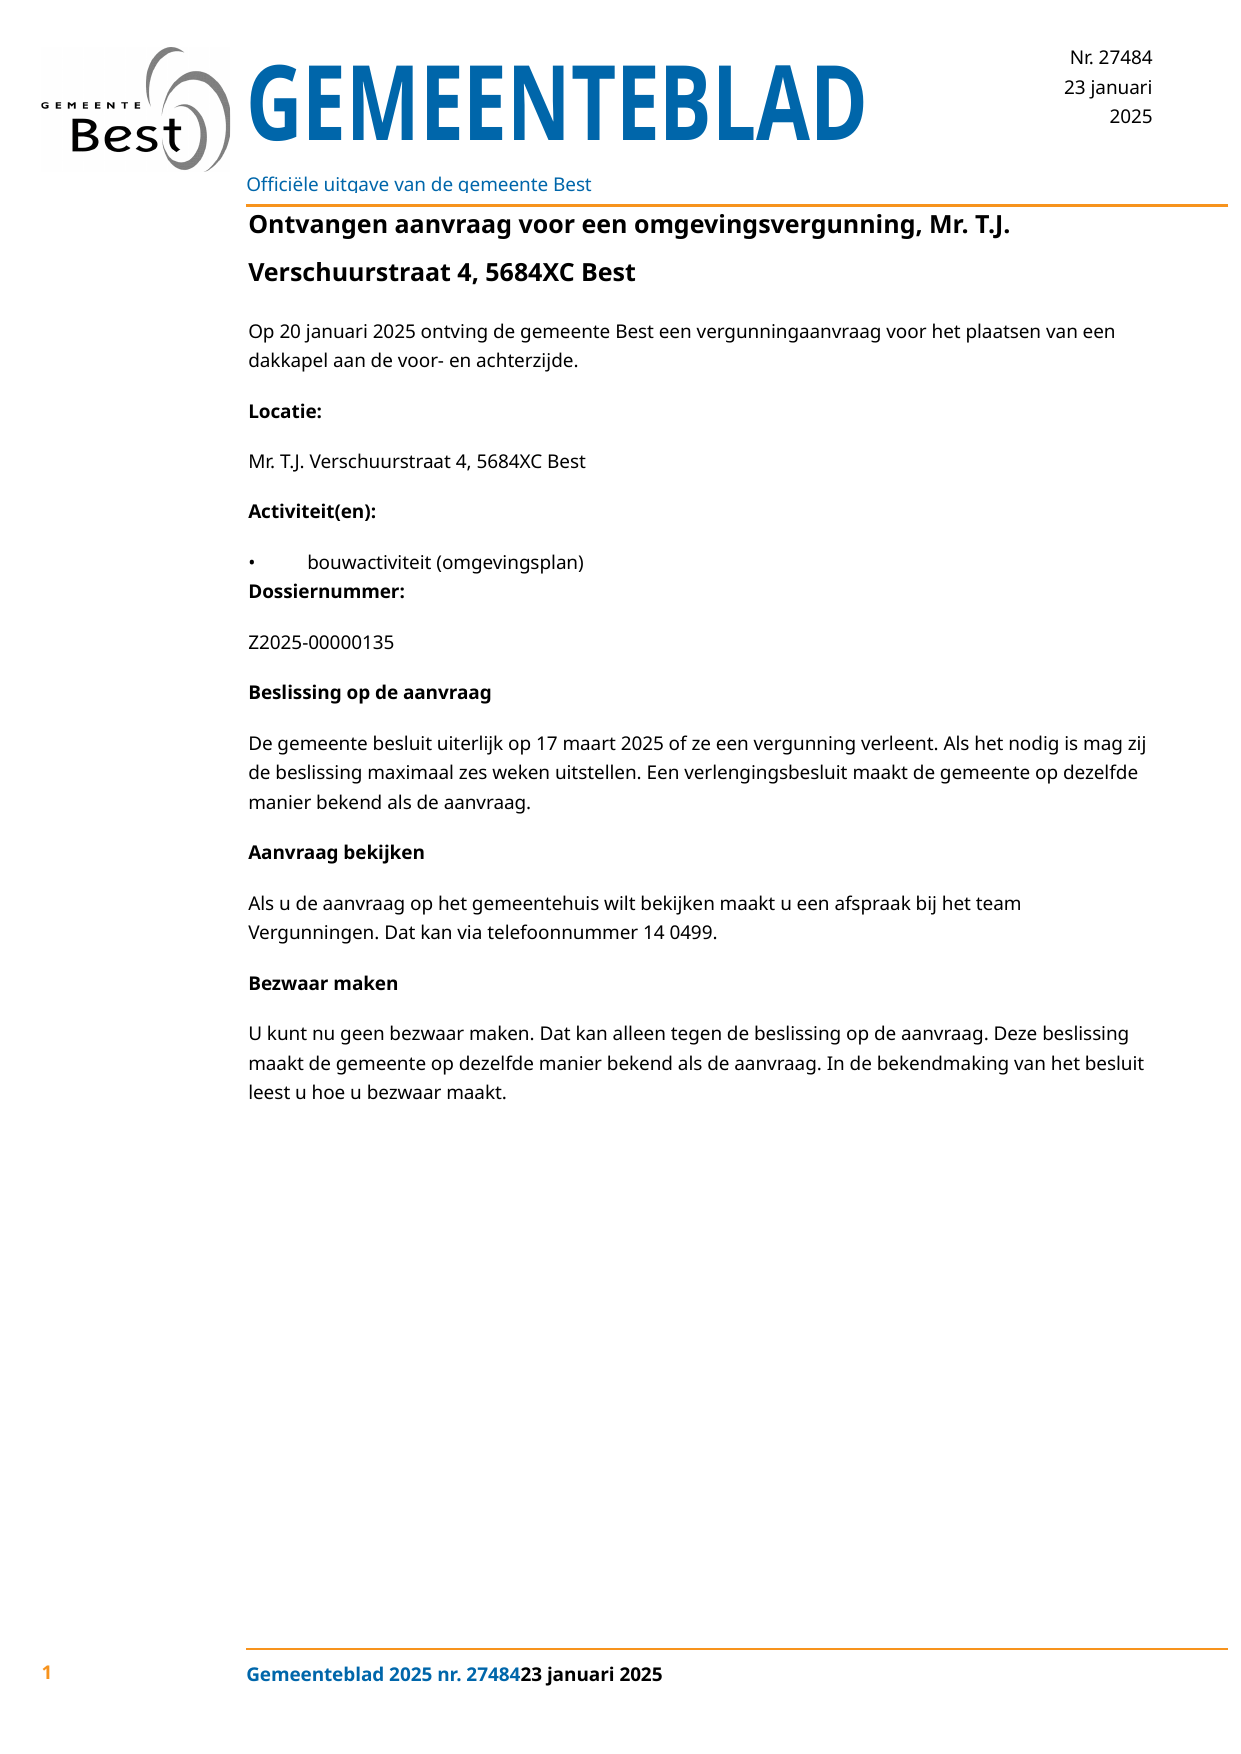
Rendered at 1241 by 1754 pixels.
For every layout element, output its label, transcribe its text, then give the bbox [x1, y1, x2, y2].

text De gemeente besluit uiterlijk op 17 maart 2025 of ze een vergunning verleent. Als het nodig is mag zij de beslissing maximaal zes weken uitstellen. Een verlengingsbesluit maakt de gemeente op dezelfde manier bekend als de aanvraag. [248, 730, 1152, 815]
text Mr. T.J. Verschuurstraat 4, 5684XC Best [248, 448, 1152, 474]
text Ontvangen aanvraag voor een omgevingsvergunning, Mr. T.J. Verschuurstraat 4, 5684XC Best [248, 207, 1152, 288]
text Aanvraag bekijken [248, 839, 1152, 865]
text Locatie: [248, 398, 1152, 424]
list bouwactiviteit (omgevingsplan) [248, 549, 1152, 575]
text Z2025-00000135 [248, 629, 1152, 655]
text Als u de aanvraag op het gemeentehuis wilt bekijken maakt u een afspraak bij het team Vergunningen. Dat kan via telefoonnummer 14 0499. [248, 890, 1152, 945]
text Dossiernummer: [248, 579, 1152, 604]
text Bezwaar maken [248, 970, 1152, 996]
picture [41, 47, 231, 172]
text Beslissing op de aanvraag [248, 679, 1152, 705]
text Op 20 januari 2025 ontving de gemeente Best een vergunningaanvraag voor het plaatsen van een dakkapel aan de voor- en achterzijde. [248, 318, 1152, 373]
text Activiteit(en): [248, 499, 1152, 524]
text U kunt nu geen bezwaar maken. Dat kan alleen tegen de beslissing op de aanvraag. Deze beslissing maakt de gemeente op dezelfde manier bekend als de aanvraag. In de bekendmaking van het besluit leest u hoe u bezwaar maakt. [248, 1020, 1152, 1105]
